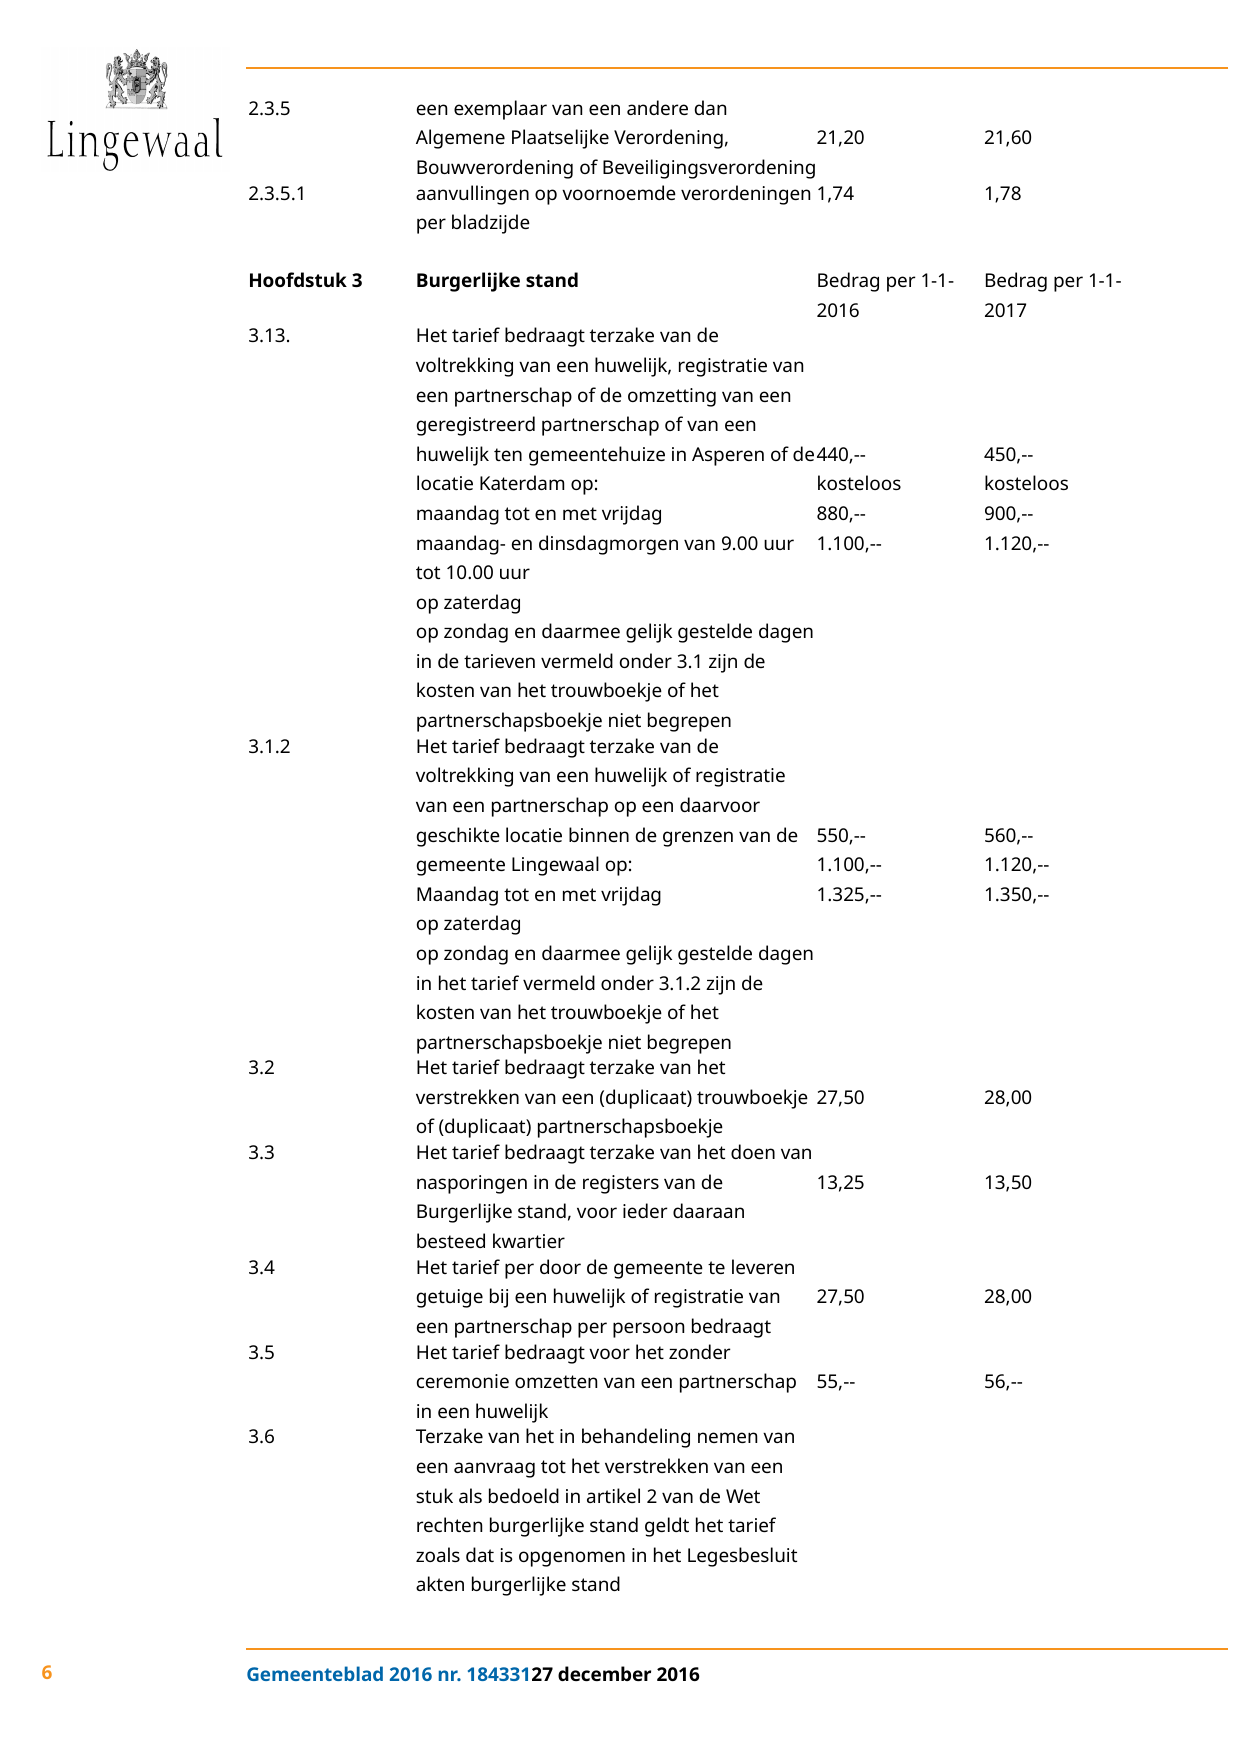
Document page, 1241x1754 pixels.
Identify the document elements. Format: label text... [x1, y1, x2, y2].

table_cell Terzake van het in behandeling nemen van een aanvraag tot het verstrekken van een stuk als bedoeld in artikel 2 van de Wet rechten burgerlijke stand geldt het tarief zoals dat is opgenomen in het Legesbesluit akten burgerlijke stand [416, 1424, 816, 1597]
table_cell 2.3.5 [248, 95, 416, 180]
table_cell 550,-- 1.100,-- 1.325,-- [816, 733, 984, 1054]
table_cell Het tarief bedraagt terzake van de voltrekking van een huwelijk, registratie van een partnerschap of de omzetting van een geregistreerd partnerschap of van een huwelijk ten gemeentehuize in Asperen of de locatie Katerdam op: maandag tot en met vrijdag maandag- en dinsdagmorgen van 9.00 uur tot 10.00 uur op zaterdag op zondag en daarmee gelijk gestelde dagen in de tarieven vermeld onder 3.1 zijn de kosten van het trouwboekje of het partnerschapsboekje niet begrepen [416, 323, 816, 733]
table_cell 3.6 [248, 1424, 416, 1597]
table_header Burgerlijke stand [416, 268, 816, 323]
table_cell 440,-- kosteloos 880,-- 1.100,-- [816, 323, 984, 733]
table_cell 27,50 [816, 1254, 984, 1339]
table_cell 21,60 [984, 95, 1152, 180]
table_cell 2.3.5.1 [248, 180, 416, 235]
table_cell 13,25 [816, 1140, 984, 1254]
table_cell een exemplaar van een andere dan Algemene Plaatselijke Verordening, Bouwverordening of Beveiligingsverordening [416, 95, 816, 180]
table_cell 3.2 [248, 1055, 416, 1139]
table_cell 3.4 [248, 1254, 416, 1339]
table_cell 3.13. [248, 323, 416, 733]
table_cell 3.1.2 [248, 733, 416, 1054]
table_cell 3.5 [248, 1339, 416, 1424]
table_cell 450,-- kosteloos 900,-- 1.120,-- [984, 323, 1152, 733]
table_header Bedrag per 1-1-2017 [984, 268, 1152, 323]
table_cell 28,00 [984, 1254, 1152, 1339]
table_header [984, 238, 1152, 264]
table_cell Het tarief bedraagt terzake van het verstrekken van een (duplicaat) trouwboekje of (duplicaat) partnerschapsboekje [416, 1055, 816, 1139]
table_cell [816, 1424, 984, 1597]
table_header [816, 238, 984, 264]
table_header Hoofdstuk 3 [248, 268, 416, 323]
table_cell 560,-- 1.120,-- 1.350,-- [984, 733, 1152, 1054]
table_cell 28,00 [984, 1055, 1152, 1139]
table_cell 13,50 [984, 1140, 1152, 1254]
table_cell 1,74 [816, 180, 984, 235]
table_cell Het tarief bedraagt terzake van de voltrekking van een huwelijk of registratie van een partnerschap op een daarvoor geschikte locatie binnen de grenzen van de gemeente Lingewaal op: Maandag tot en met vrijdag op zaterdag op zondag en daarmee gelijk gestelde dagen in het tarief vermeld onder 3.1.2 zijn de kosten van het trouwboekje of het partnerschapsboekje niet begrepen [416, 733, 816, 1054]
table_cell 27,50 [816, 1055, 984, 1139]
table_cell 1,78 [984, 180, 1152, 235]
table_cell 56,-- [984, 1339, 1152, 1424]
picture [41, 47, 231, 172]
table_cell Het tarief bedraagt voor het zonder ceremonie omzetten van een partnerschap in een huwelijk [416, 1339, 816, 1424]
table_cell aanvullingen op voornoemde verordeningen per bladzijde [416, 180, 816, 235]
table_cell 3.3 [248, 1140, 416, 1254]
table_cell 21,20 [816, 95, 984, 180]
table_cell [984, 1424, 1152, 1597]
table_cell Het tarief per door de gemeente te leveren getuige bij een huwelijk of registratie van een partnerschap per persoon bedraagt [416, 1254, 816, 1339]
table_cell Het tarief bedraagt terzake van het doen van nasporingen in de registers van de Burgerlijke stand, voor ieder daaraan besteed kwartier [416, 1140, 816, 1254]
table_header [416, 238, 816, 264]
table_header [248, 238, 416, 264]
table_cell 55,-- [816, 1339, 984, 1424]
table_header Bedrag per 1-1-2016 [816, 268, 984, 323]
